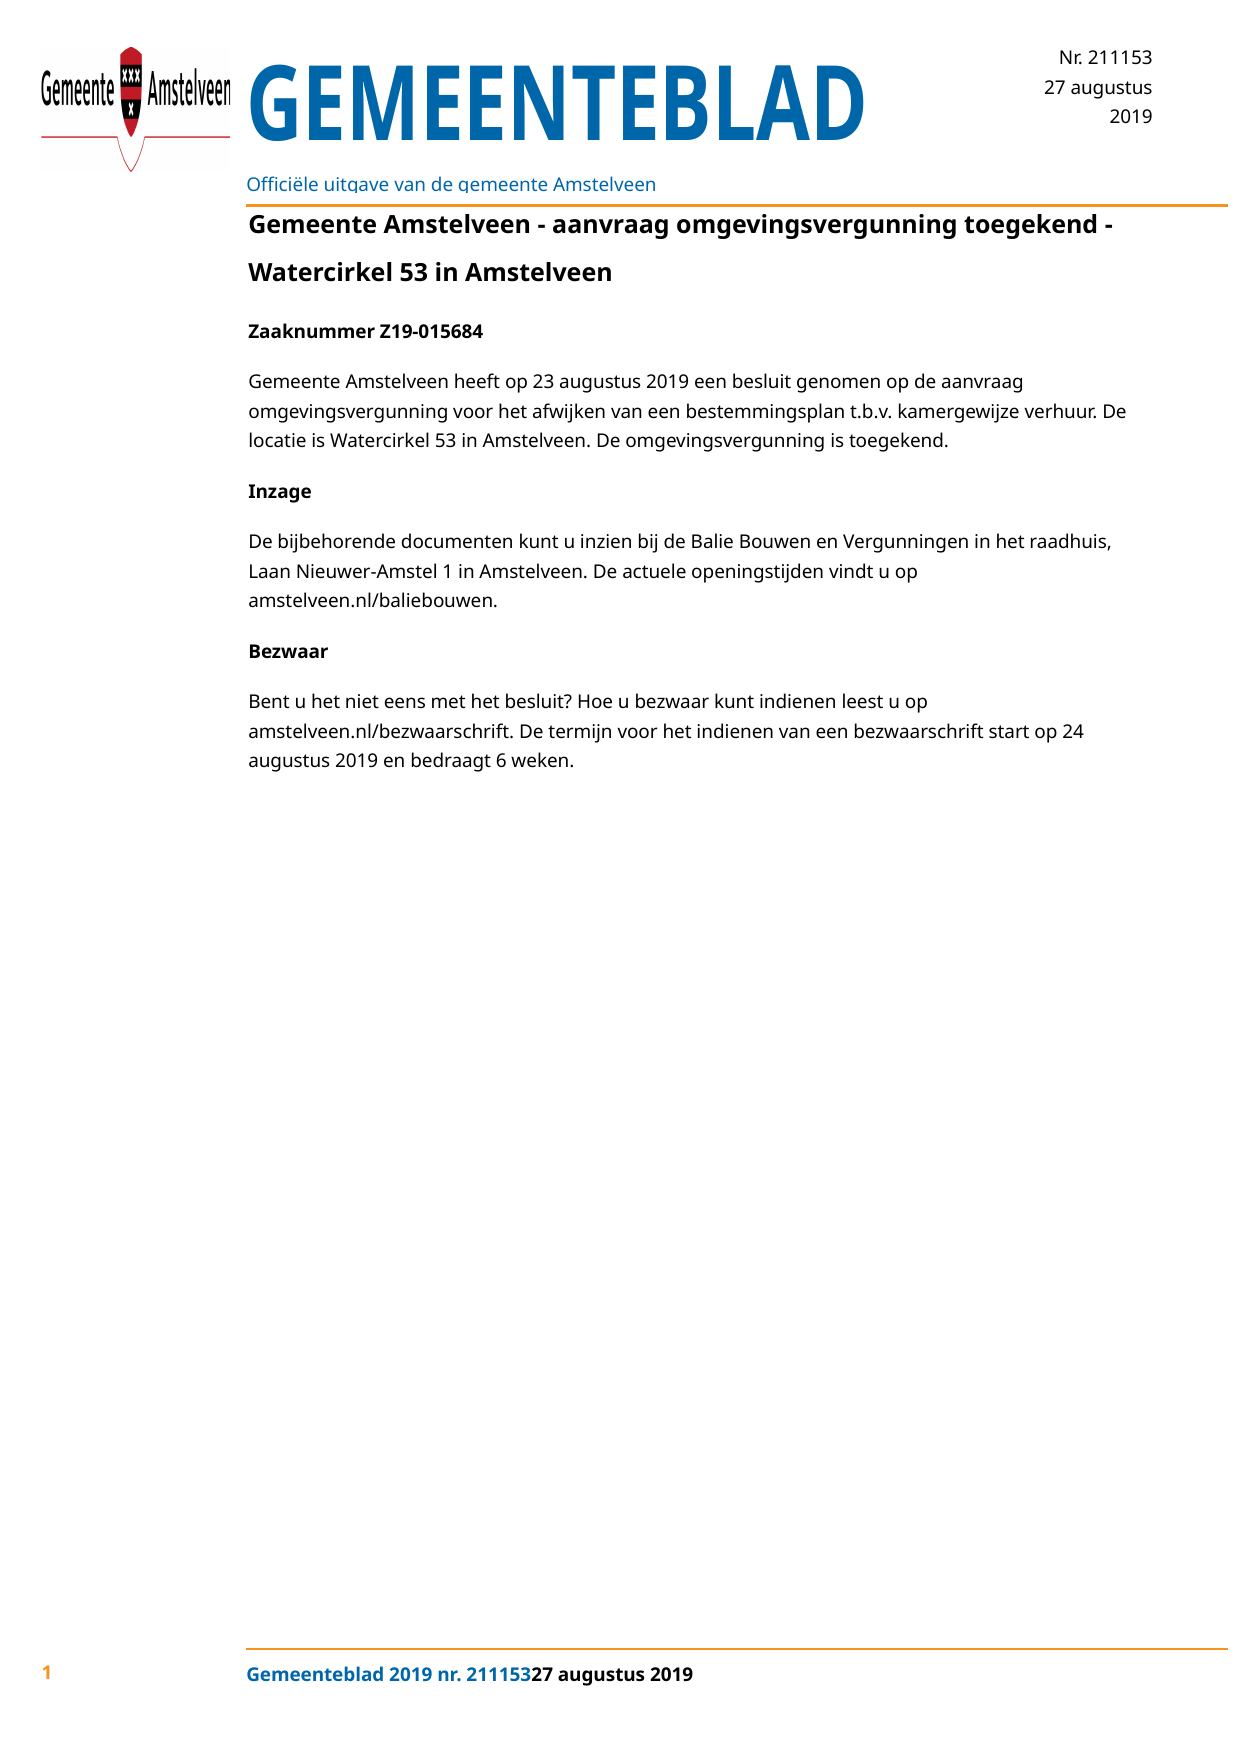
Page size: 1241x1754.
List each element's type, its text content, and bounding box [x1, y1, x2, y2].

text Bezwaar [248, 638, 1152, 664]
text Gemeente Amstelveen heeft op 23 augustus 2019 een besluit genomen op de aanvraag omgevingsvergunning voor het afwijken van een bestemmingsplan t.b.v. kamergewijze verhuur. De locatie is Watercirkel 53 in Amstelveen. De omgevingsvergunning is toegekend. [248, 368, 1152, 453]
text Bent u het niet eens met het besluit? Hoe u bezwaar kunt indienen leest u op amstelveen.nl/bezwaarschrift. De termijn voor het indienen van een bezwaarschrift start op 24 augustus 2019 en bedraagt 6 weken. [248, 688, 1152, 773]
text Zaaknummer Z19-015684 [248, 318, 1152, 344]
text De bijbehorende documenten kunt u inzien bij de Balie Bouwen en Vergunningen in het raadhuis, Laan Nieuwer-Amstel 1 in Amstelveen. De actuele openingstijden vindt u op amstelveen.nl/baliebouwen. [248, 528, 1152, 613]
text Inzage [248, 478, 1152, 504]
picture [41, 47, 231, 172]
text Gemeente Amstelveen - aanvraag omgevingsvergunning toegekend - Watercirkel 53 in Amstelveen [248, 207, 1152, 288]
